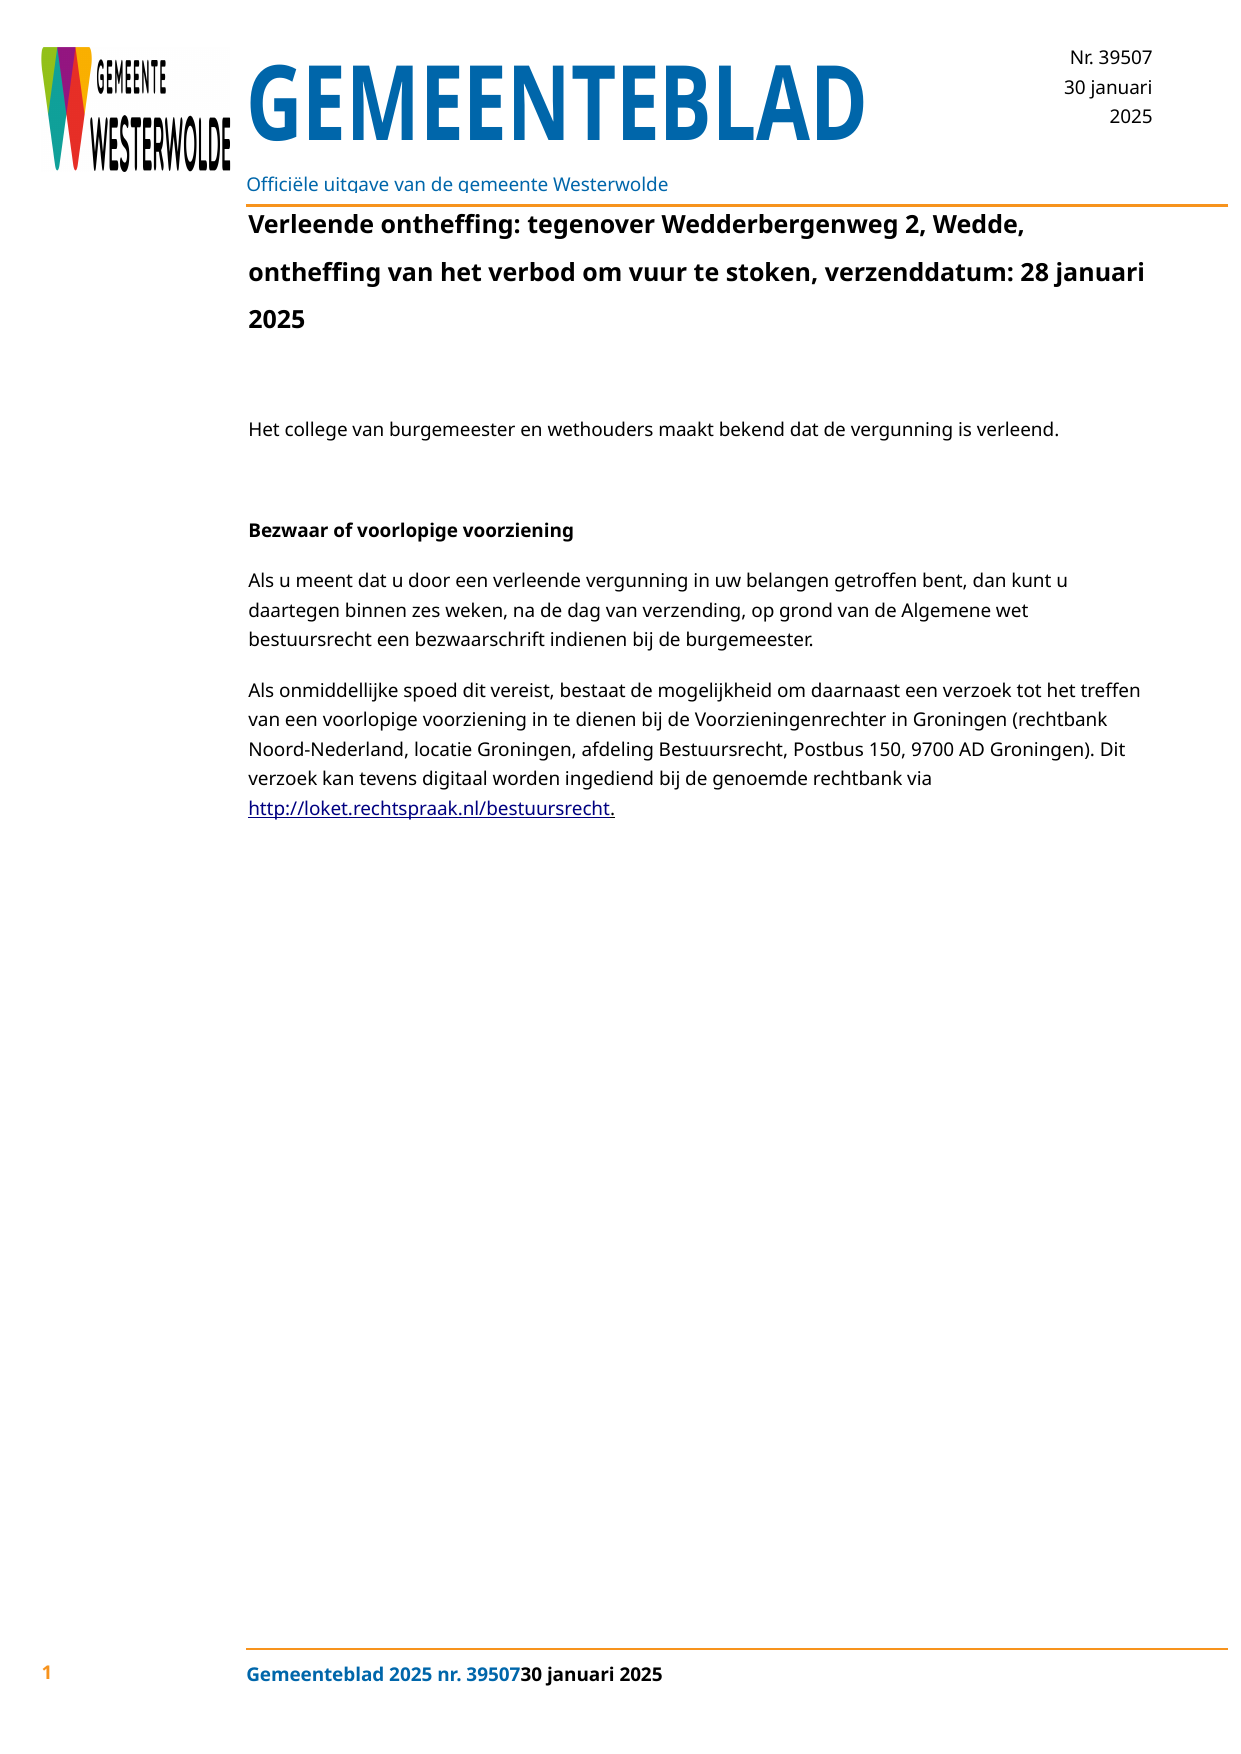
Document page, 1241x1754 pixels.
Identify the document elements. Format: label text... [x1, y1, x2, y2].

text Als onmiddellijke spoed dit vereist, bestaat de mogelijkheid om daarnaast een verzoek tot het treffen van een voorlopige voorziening in te dienen bij de Voorzieningenrechter in Groningen (rechtbank Noord-Nederland, locatie Groningen, afdeling Bestuursrecht, Postbus 150, 9700 AD Groningen). Dit verzoek kan tevens digitaal worden ingediend bij de genoemde rechtbank via http://loket.rechtspraak.nl/bestuursrecht. [248, 677, 1152, 821]
text Bezwaar of voorlopige voorziening [248, 517, 1152, 542]
text Als u meent dat u door een verleende vergunning in uw belangen getroffen bent, dan kunt u daartegen binnen zes weken, na de dag van verzending, op grond van de Algemene wet bestuursrecht een bezwaarschrift indienen bij de burgemeester. [248, 567, 1152, 652]
text Het college van burgemeester en wethouders maakt bekend dat de vergunning is verleend. [248, 416, 1152, 442]
text Verleende ontheffing: tegenover Wedderbergenweg 2, Wedde, ontheffing van het verbod om vuur te stoken, verzenddatum: 28 januari 2025 [248, 207, 1152, 336]
picture [41, 47, 231, 172]
